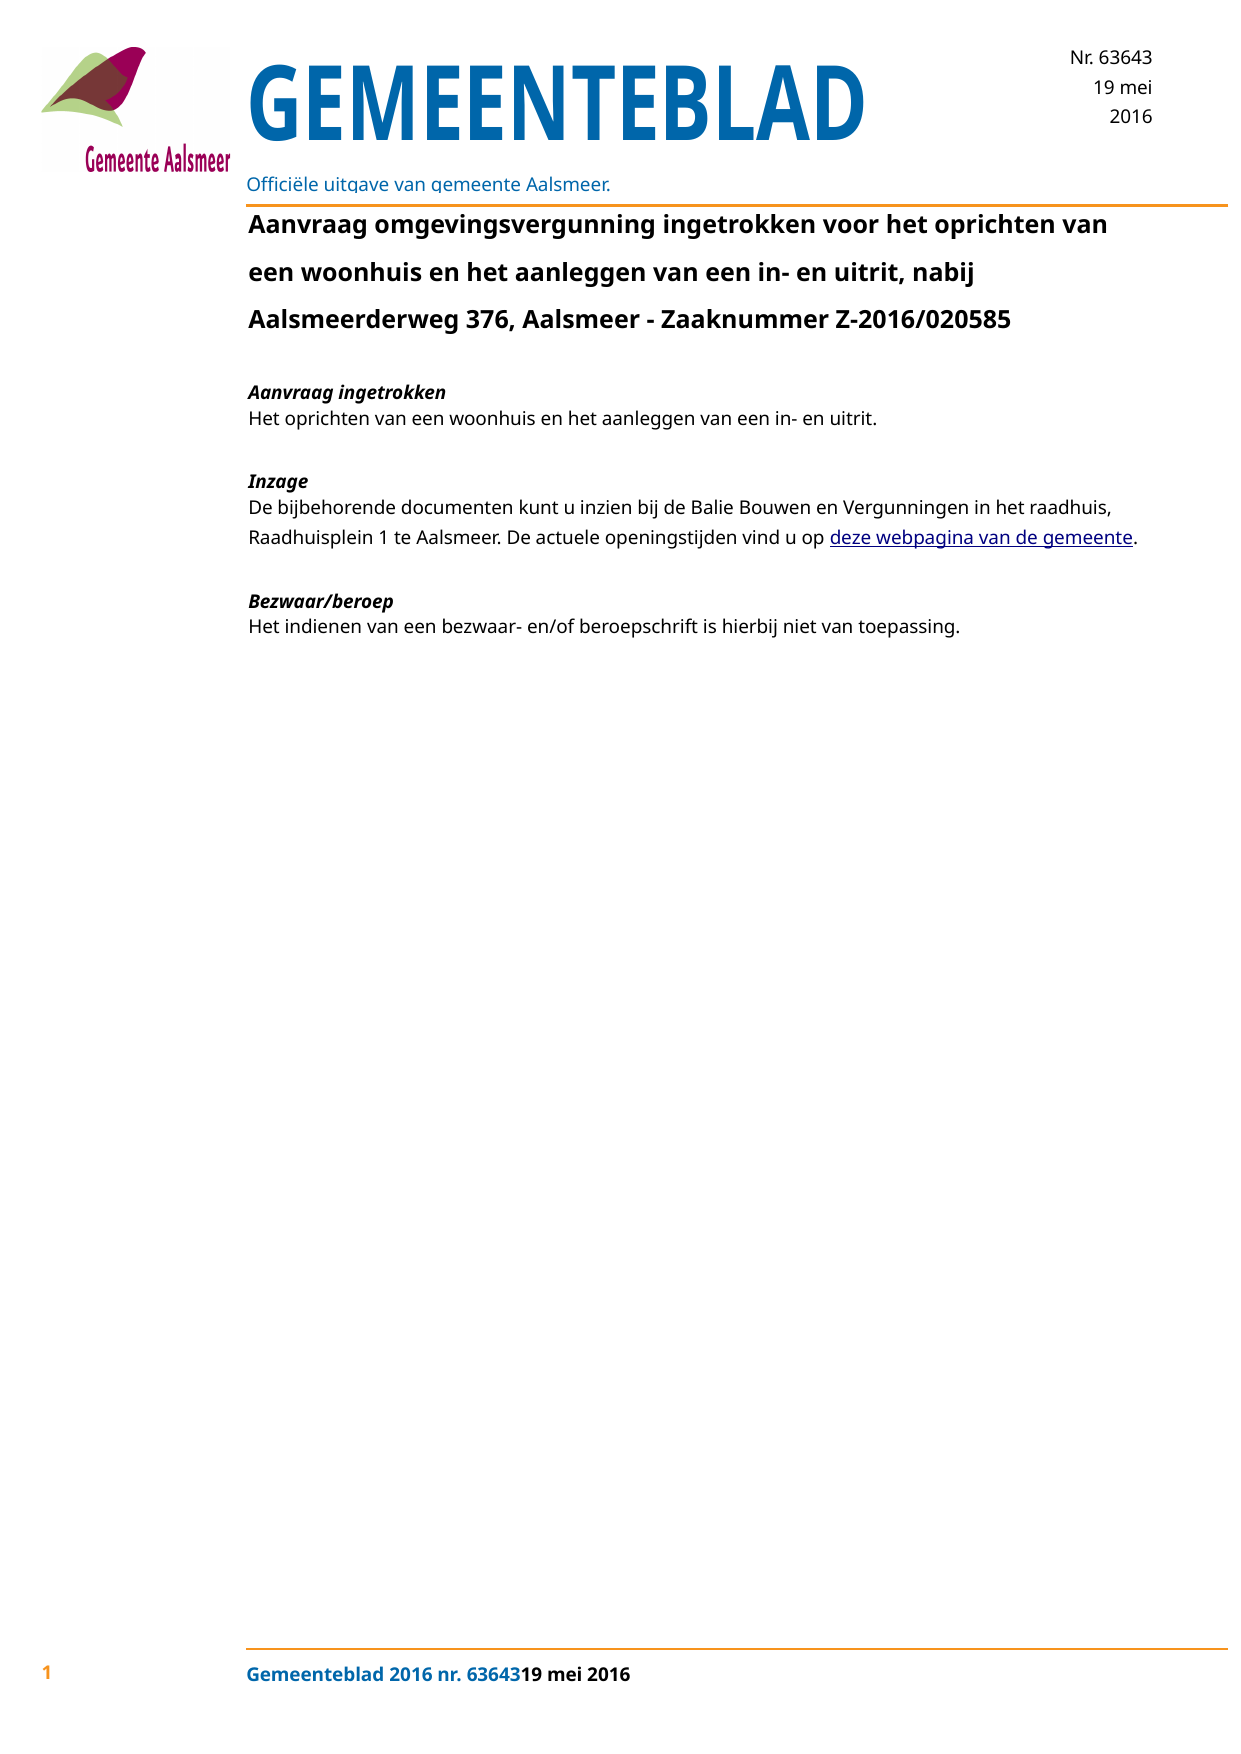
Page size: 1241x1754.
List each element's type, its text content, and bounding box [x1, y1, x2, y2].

text Aanvraag omgevingsvergunning ingetrokken voor het oprichten van een woonhuis en het aanleggen van een in- en uitrit, nabij Aalsmeerderweg 376, Aalsmeer - Zaaknummer Z-2016/020585 [248, 207, 1152, 336]
picture [41, 47, 231, 172]
text Bezwaar/beroep [248, 588, 1152, 614]
text Het oprichten van een woonhuis en het aanleggen van een in- en uitrit. [248, 405, 1152, 431]
text De bijbehorende documenten kunt u inzien bij de Balie Bouwen en Vergunningen in het raadhuis, Raadhuisplein 1 te Aalsmeer. De actuele openingstijden vind u op deze webpagina van de gemeente. [248, 494, 1152, 550]
text Aanvraag ingetrokken [248, 379, 1152, 405]
text Inzage [248, 469, 1152, 494]
text Het indienen van een bezwaar- en/of beroepschrift is hierbij niet van toepassing. [248, 614, 1152, 639]
